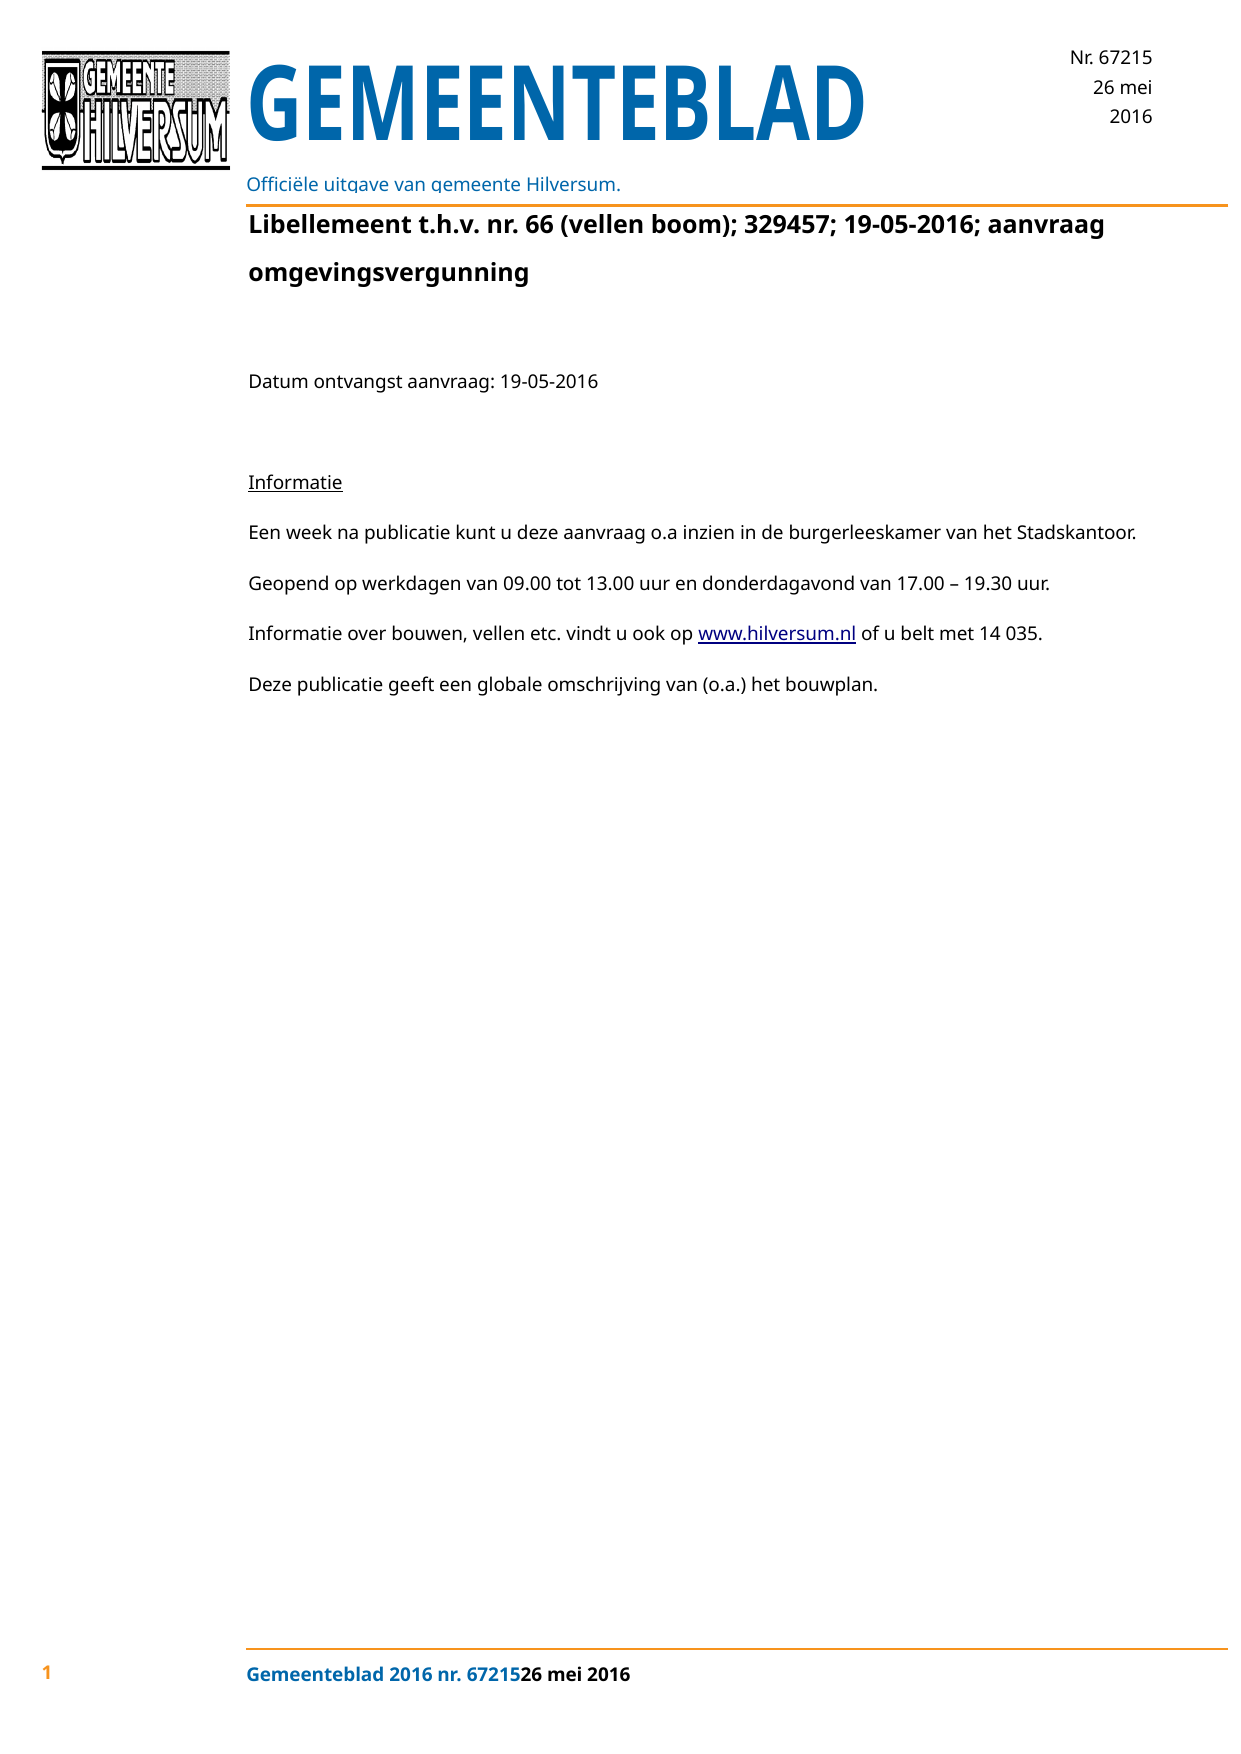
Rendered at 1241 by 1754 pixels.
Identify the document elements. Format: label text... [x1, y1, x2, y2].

text Geopend op werkdagen van 09.00 tot 13.00 uur en donderdagavond van 17.00 – 19.30 uur. [248, 570, 1152, 596]
text Deze publicatie geeft een globale omschrijving van (o.a.) het bouwplan. [248, 671, 1152, 697]
text Informatie [248, 469, 1152, 495]
text Informatie over bouwen, vellen etc. vindt u ook op www.hilversum.nl of u belt met 14 035. [248, 620, 1152, 646]
text Datum ontvangst aanvraag: 19-05-2016 [248, 368, 1152, 394]
text Libellemeent t.h.v. nr. 66 (vellen boom); 329457; 19-05-2016; aanvraag omgevingsvergunning [248, 207, 1152, 288]
picture [41, 47, 231, 172]
text Een week na publicatie kunt u deze aanvraag o.a inzien in de burgerleeskamer van het Stadskantoor. [248, 519, 1152, 545]
